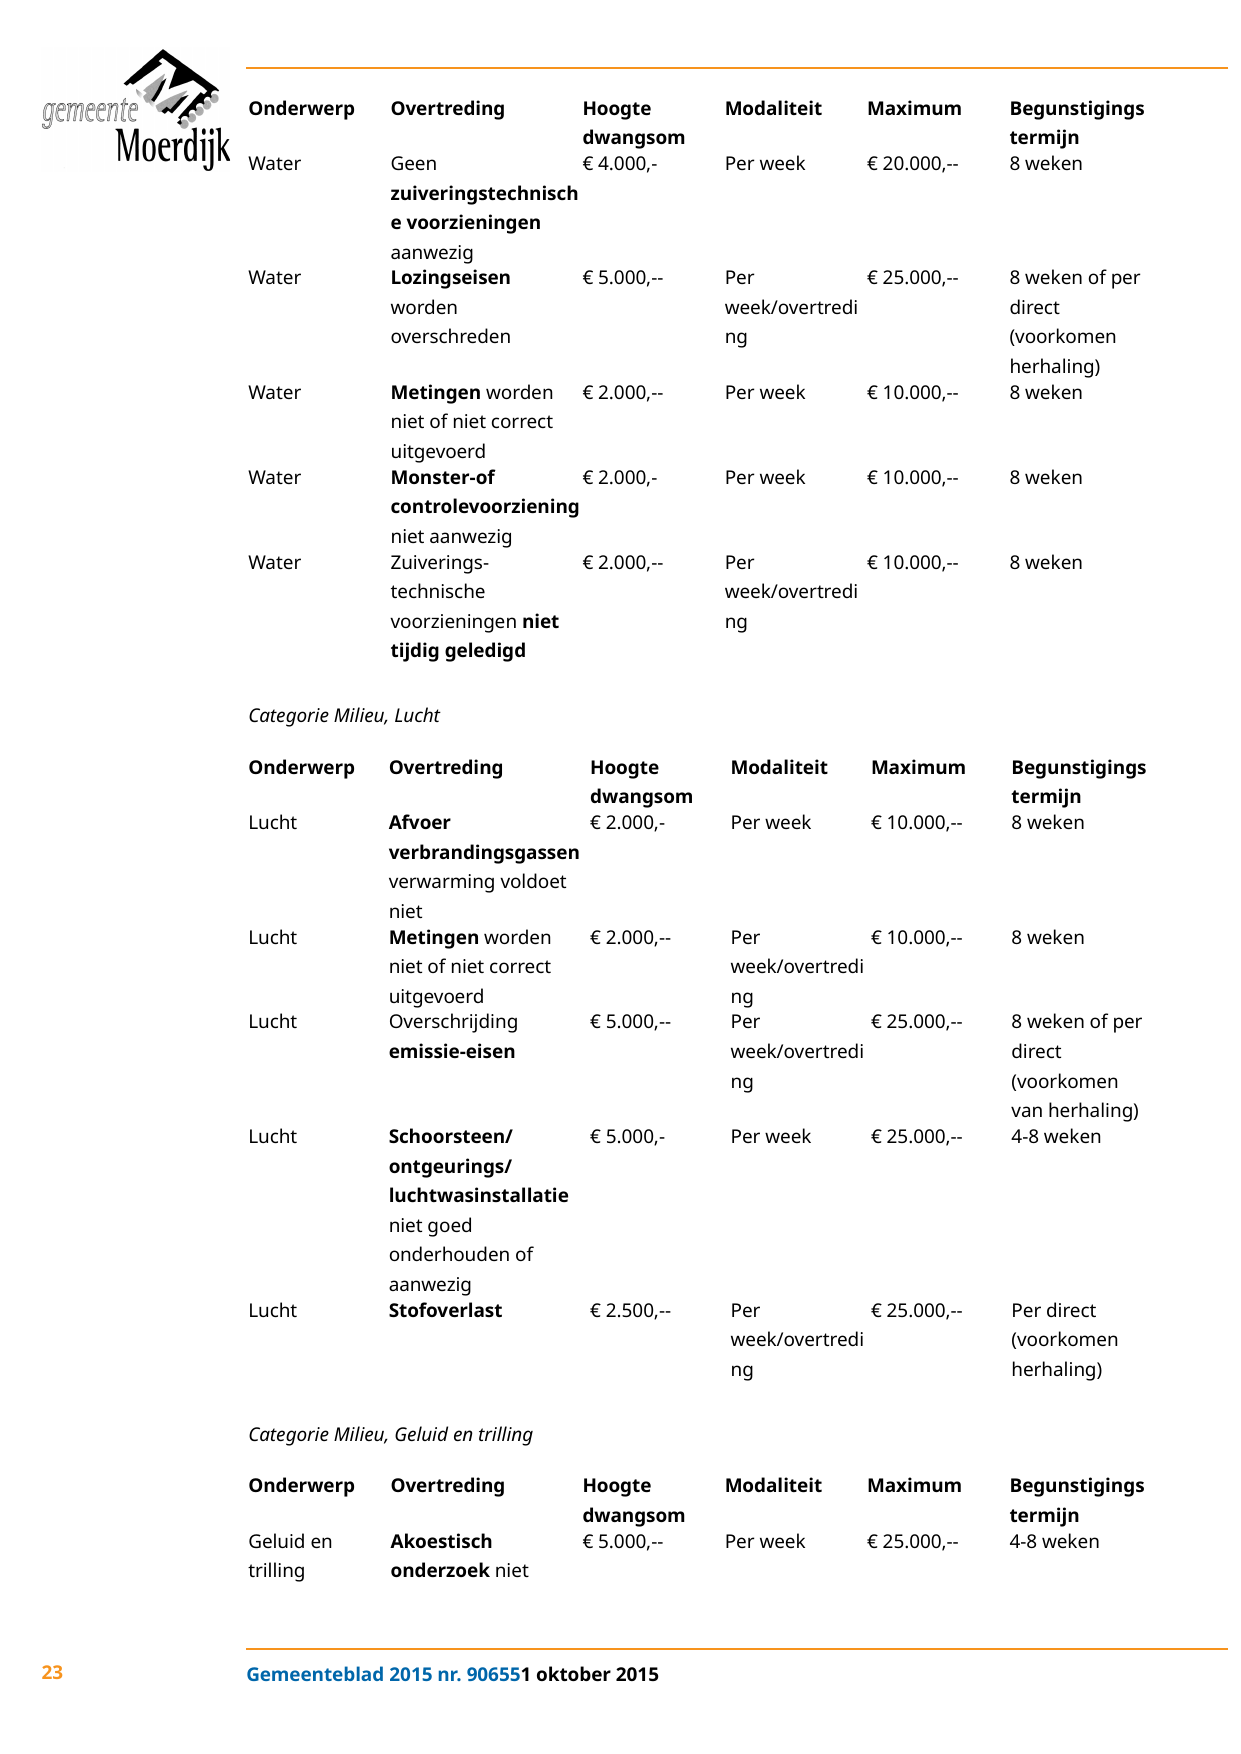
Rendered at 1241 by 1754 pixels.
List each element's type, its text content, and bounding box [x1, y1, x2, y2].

table_cell € 2.000,- [590, 809, 730, 924]
table_cell € 10.000,-- [871, 924, 1011, 1009]
picture [41, 47, 231, 172]
table_cell 8 weken of per direct (voorkomen herhaling) [1009, 265, 1152, 379]
table_cell Per week/overtreding [725, 549, 867, 663]
table_cell € 10.000,-- [867, 379, 1009, 464]
table_cell 8 weken [1009, 150, 1152, 264]
table_cell Lozingseisen worden overschreden [390, 265, 582, 379]
table_header Overtreding [390, 1473, 582, 1528]
table_cell Afvoer verbrandingsgassen verwarming voldoet niet [389, 809, 590, 924]
table_cell € 2.000,-- [590, 924, 730, 1009]
table_cell € 2.500,-- [590, 1297, 730, 1382]
table_cell Per week/overtreding [730, 1297, 871, 1382]
table_header Onderwerp [248, 1473, 390, 1528]
table_cell Water [248, 464, 390, 549]
table_cell € 20.000,-- [867, 150, 1009, 264]
table_cell Lucht [248, 924, 388, 1009]
table_header Maximum [871, 754, 1011, 809]
table_cell 8 weken [1009, 549, 1152, 663]
table_cell € 25.000,-- [867, 1528, 1009, 1583]
table_cell € 2.000,- [582, 464, 724, 549]
table_cell Metingen worden niet of niet correct uitgevoerd [389, 924, 590, 1009]
table_cell Per week [730, 1123, 871, 1297]
table_cell Per direct (voorkomen herhaling) [1011, 1297, 1152, 1382]
table_cell Per week [725, 150, 867, 264]
text Categorie Milieu, Geluid en trilling [248, 1421, 1152, 1447]
table_cell Stofoverlast [389, 1297, 590, 1382]
table_cell Akoestisch onderzoek niet [390, 1528, 582, 1583]
table_cell Water [248, 265, 390, 379]
table_cell Per week [725, 379, 867, 464]
table_cell Per week/overtreding [725, 265, 867, 379]
table_header Hoogte dwangsom [582, 95, 724, 150]
table_header Onderwerp [248, 95, 390, 150]
table_cell € 10.000,-- [871, 809, 1011, 924]
table_cell 8 weken [1009, 379, 1152, 464]
table_cell Lucht [248, 1009, 388, 1123]
table_cell Overschrijding emissie-eisen [389, 1009, 590, 1123]
table_header Begunstigingstermijn [1009, 1473, 1152, 1528]
table_cell Lucht [248, 1123, 388, 1297]
table_header Overtreding [390, 95, 582, 150]
table_header Overtreding [389, 754, 590, 809]
text Categorie Milieu, Lucht [248, 703, 1152, 728]
table_header Begunstigingstermijn [1011, 754, 1152, 809]
table_cell Monster-of controlevoorziening niet aanwezig [390, 464, 582, 549]
table_header Hoogte dwangsom [590, 754, 730, 809]
table_cell Water [248, 150, 390, 264]
table_cell € 10.000,-- [867, 549, 1009, 663]
table_header Maximum [867, 95, 1009, 150]
table_cell Per week/overtreding [730, 1009, 871, 1123]
table_cell 8 weken [1011, 809, 1152, 924]
table_header Modaliteit [725, 95, 867, 150]
table_cell € 5.000,-- [582, 1528, 724, 1583]
table_cell € 5.000,- [590, 1123, 730, 1297]
table_header Hoogte dwangsom [582, 1473, 724, 1528]
table_cell 4-8 weken [1011, 1123, 1152, 1297]
table_cell Geluid en trilling [248, 1528, 390, 1583]
table_cell Schoorsteen/ontgeurings/luchtwasinstallatie niet goed onderhouden of aanwezig [389, 1123, 590, 1297]
table_cell Per week/overtreding [730, 924, 871, 1009]
table_header Modaliteit [730, 754, 871, 809]
table_header Onderwerp [248, 754, 388, 809]
table_cell Geen zuiveringstechnische voorzieningen aanwezig [390, 150, 582, 264]
table_cell Per week [730, 809, 871, 924]
table_cell Metingen worden niet of niet correct uitgevoerd [390, 379, 582, 464]
table_cell 8 weken [1009, 464, 1152, 549]
table_cell € 25.000,-- [867, 265, 1009, 379]
table_header Begunstigingstermijn [1009, 95, 1152, 150]
table_cell € 5.000,-- [590, 1009, 730, 1123]
table_cell € 5.000,-- [582, 265, 724, 379]
table_cell € 4.000,- [582, 150, 724, 264]
table_cell € 25.000,-- [871, 1123, 1011, 1297]
table_cell Zuiverings-technische voorzieningen niet tijdig geledigd [390, 549, 582, 663]
table_header Maximum [867, 1473, 1009, 1528]
table_cell € 2.000,-- [582, 379, 724, 464]
table_cell Per week [725, 464, 867, 549]
table_cell 8 weken of per direct (voorkomen van herhaling) [1011, 1009, 1152, 1123]
table_cell Lucht [248, 1297, 388, 1382]
table_cell Water [248, 379, 390, 464]
table_cell Per week [725, 1528, 867, 1583]
table_cell Lucht [248, 809, 388, 924]
table_cell € 10.000,-- [867, 464, 1009, 549]
table_header Modaliteit [725, 1473, 867, 1528]
table_cell 4-8 weken [1009, 1528, 1152, 1583]
table_cell € 2.000,-- [582, 549, 724, 663]
table_cell € 25.000,-- [871, 1297, 1011, 1382]
table_cell € 25.000,-- [871, 1009, 1011, 1123]
table_cell Water [248, 549, 390, 663]
table_cell 8 weken [1011, 924, 1152, 1009]
